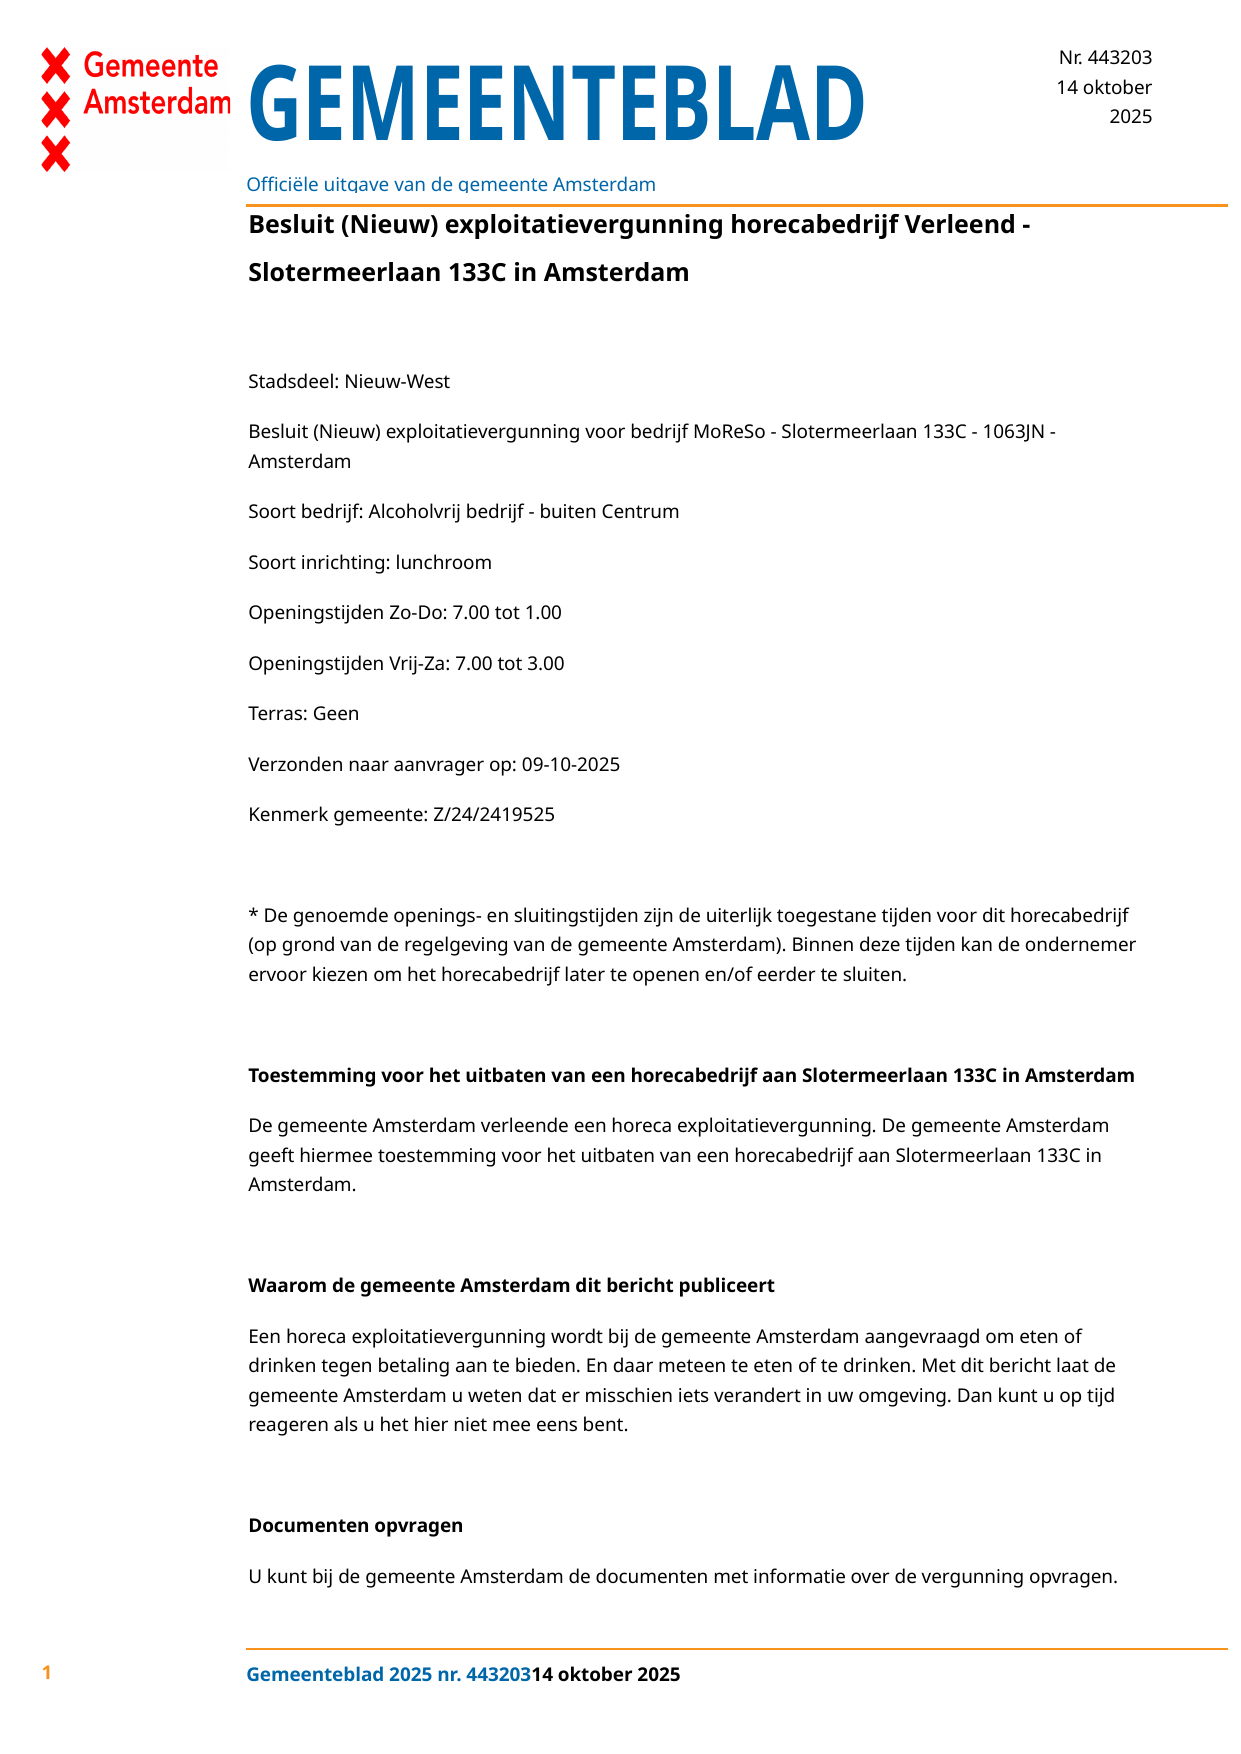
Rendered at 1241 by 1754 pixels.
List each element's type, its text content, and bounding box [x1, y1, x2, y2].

text Waarom de gemeente Amsterdam dit bericht publiceert [248, 1272, 1152, 1298]
text Toestemming voor het uitbaten van een horecabedrijf aan Slotermeerlaan 133C in Amsterdam [248, 1062, 1152, 1088]
text Openingstijden Zo-Do: 7.00 tot 1.00 [248, 599, 1152, 625]
text * De genoemde openings- en sluitingstijden zijn de uiterlijk toegestane tijden voor dit horecabedrijf (op grond van de regelgeving van de gemeente Amsterdam). Binnen deze tijden kan de ondernemer ervoor kiezen om het horecabedrijf later te openen en/of eerder te sluiten. [248, 902, 1152, 987]
text Kenmerk gemeente: Z/24/2419525 [248, 801, 1152, 827]
text Openingstijden Vrij-Za: 7.00 tot 3.00 [248, 650, 1152, 676]
text Soort bedrijf: Alcoholvrij bedrijf - buiten Centrum [248, 499, 1152, 524]
text Besluit (Nieuw) exploitatievergunning horecabedrijf Verleend - Slotermeerlaan 133C in Amsterdam [248, 207, 1152, 288]
text Stadsdeel: Nieuw-West [248, 368, 1152, 394]
text Terras: Geen [248, 700, 1152, 726]
text U kunt bij de gemeente Amsterdam de documenten met informatie over de vergunning opvragen. [248, 1563, 1152, 1589]
text Een horeca exploitatievergunning wordt bij de gemeente Amsterdam aangevraagd om eten of drinken tegen betaling aan te bieden. En daar meteen te eten of te drinken. Met dit bericht laat de gemeente Amsterdam u weten dat er misschien iets verandert in uw omgeving. Dan kunt u op tijd reageren als u het hier niet mee eens bent. [248, 1323, 1152, 1437]
text Soort inrichting: lunchroom [248, 549, 1152, 575]
text Verzonden naar aanvrager op: 09-10-2025 [248, 751, 1152, 777]
text De gemeente Amsterdam verleende een horeca exploitatievergunning. De gemeente Amsterdam geeft hiermee toestemming voor het uitbaten van een horecabedrijf aan Slotermeerlaan 133C in Amsterdam. [248, 1112, 1152, 1197]
picture [41, 47, 231, 172]
text Besluit (Nieuw) exploitatievergunning voor bedrijf MoReSo - Slotermeerlaan 133C - 1063JN - Amsterdam [248, 419, 1152, 474]
text Documenten opvragen [248, 1512, 1152, 1538]
